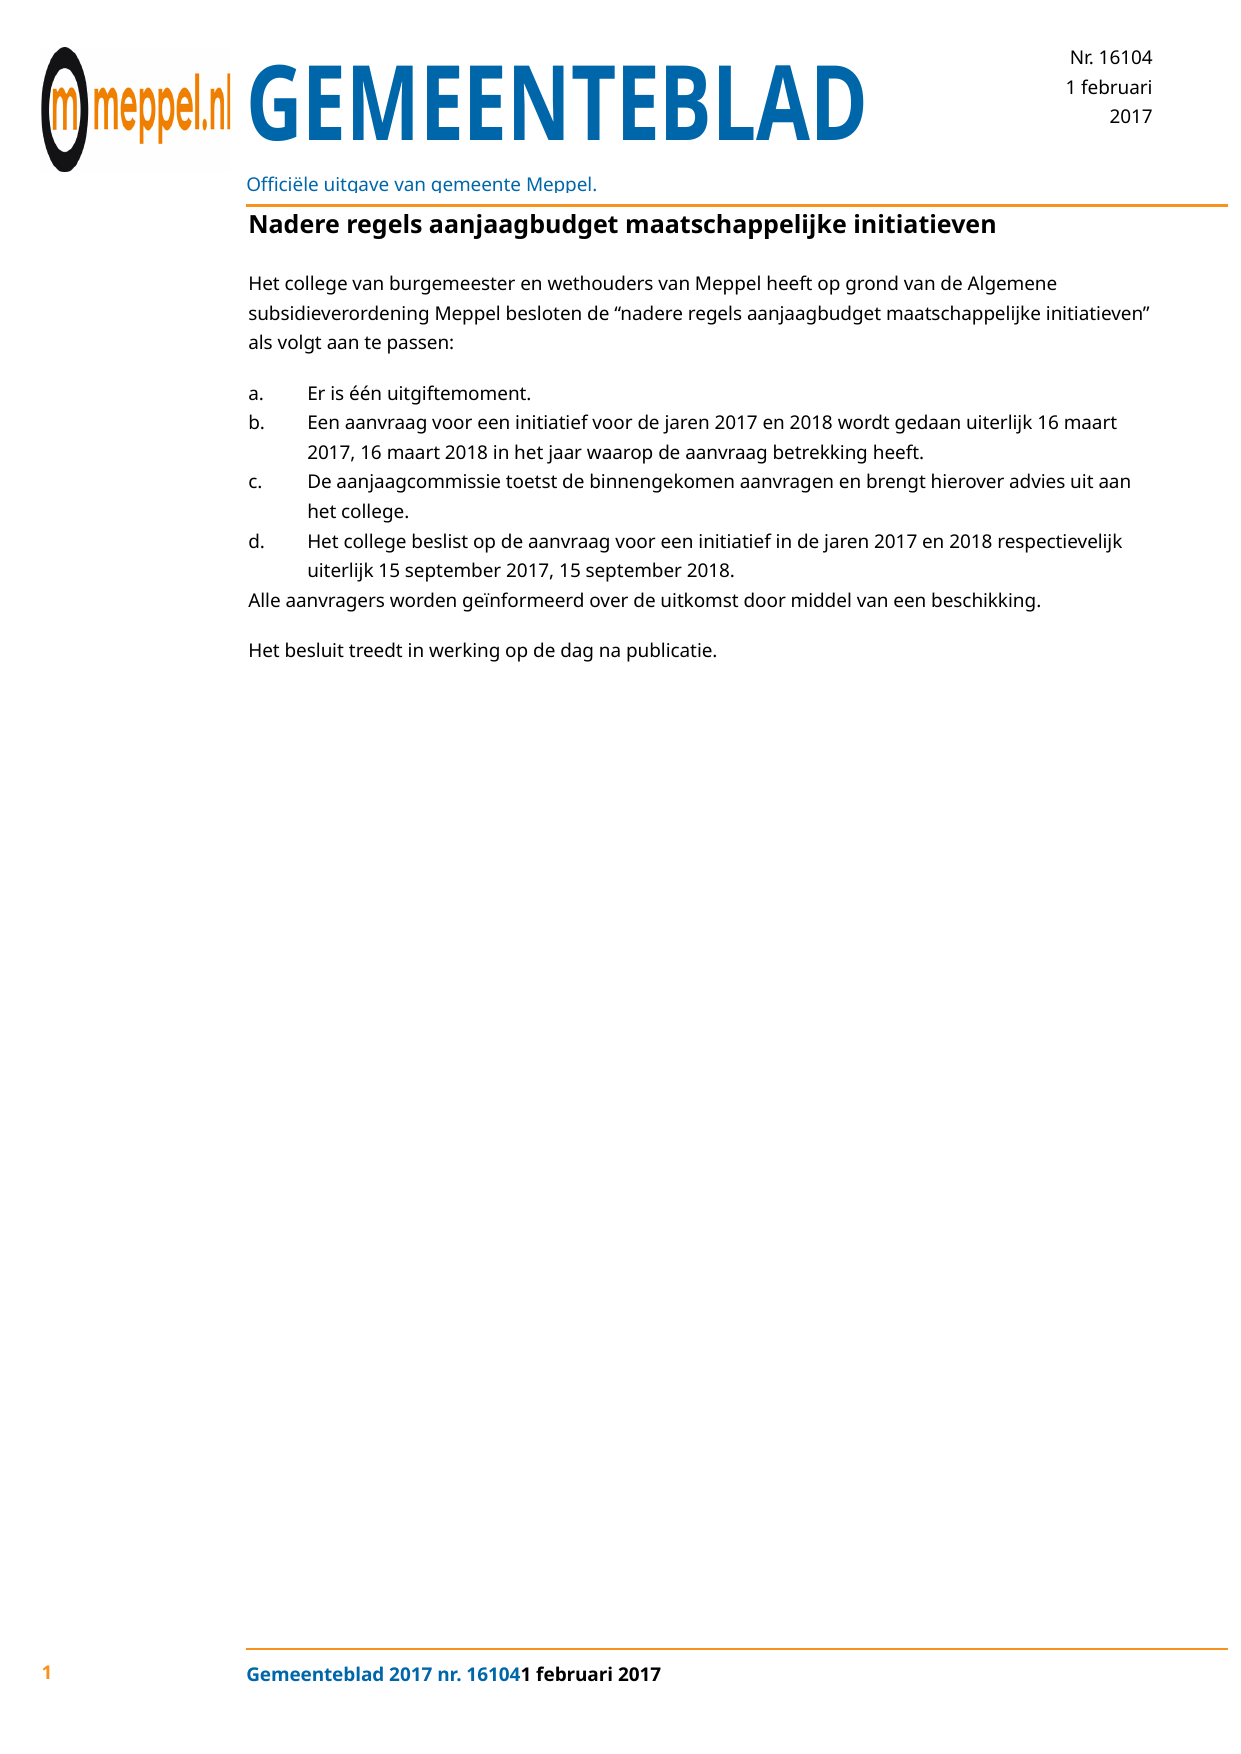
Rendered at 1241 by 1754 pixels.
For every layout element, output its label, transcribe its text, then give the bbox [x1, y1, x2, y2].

text Het college van burgemeester en wethouders van Meppel heeft op grond van de Algemene subsidieverordening Meppel besloten de “nadere regels aanjaagbudget maatschappelijke initiatieven” als volgt aan te passen: [248, 270, 1152, 355]
text Het besluit treedt in werking op de dag na publicatie. [248, 637, 1152, 663]
picture [41, 47, 231, 172]
text Nadere regels aanjaagbudget maatschappelijke initiatieven [248, 207, 1152, 241]
text Alle aanvragers worden geïnformeerd over de uitkomst door middel van een beschikking. [248, 587, 1152, 613]
list De aanjaagcommissie toetst de binnengekomen aanvragen en brengt hierover advies uit aan het college. [248, 469, 1152, 524]
list Het college beslist op de aanvraag voor een initiatief in de jaren 2017 en 2018 respectievelijk uiterlijk 15 september 2017, 15 september 2018. [248, 528, 1152, 583]
list Er is één uitgiftemoment. [248, 380, 1152, 406]
list Een aanvraag voor een initiatief voor de jaren 2017 en 2018 wordt gedaan uiterlijk 16 maart 2017, 16 maart 2018 in het jaar waarop de aanvraag betrekking heeft. [248, 409, 1152, 465]
